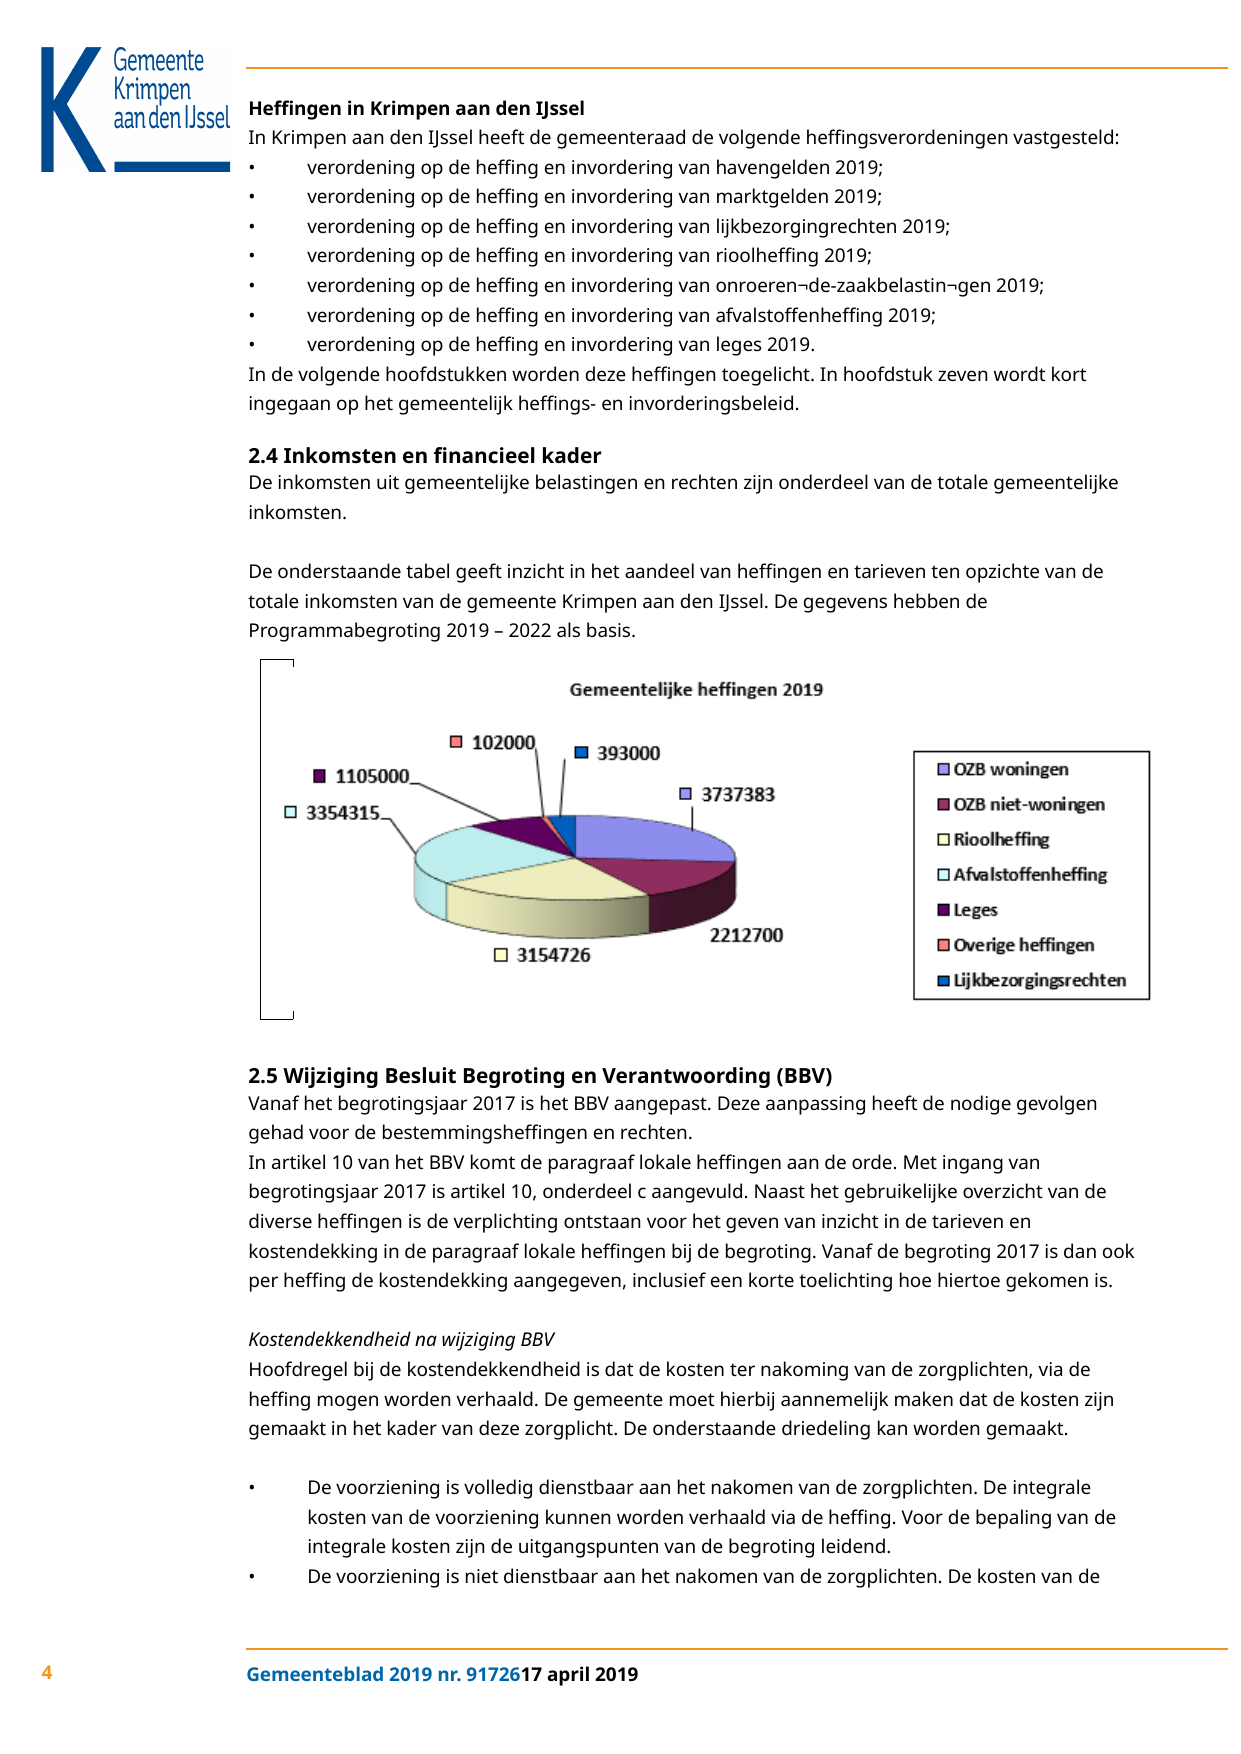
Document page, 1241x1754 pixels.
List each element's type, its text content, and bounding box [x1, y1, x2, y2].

picture [268, 667, 1155, 1011]
list verordening op de heffing en invordering van rioolheffing 2019; [248, 243, 1152, 268]
text In artikel 10 van het BBV komt de paragraaf lokale heffingen aan de orde. Met ingang van begrotingsjaar 2017 is artikel 10, onderdeel c aangevuld. Naast het gebruikelijke overzicht van de diverse heffingen is de verplichting ontstaan voor het geven van inzicht in de tarieven en kostendekking in de paragraaf lokale heffingen bij de begroting. Vanaf de begroting 2017 is dan ook per heffing de kostendekking aangegeven, inclusief een korte toelichting hoe hiertoe gekomen is. [248, 1149, 1152, 1293]
text 2.5 Wijziging Besluit Begroting en Verantwoording (BBV) [248, 1061, 1152, 1090]
text Kostendekkendheid na wijziging BBV [248, 1327, 1152, 1352]
picture [41, 47, 231, 172]
list De voorziening is volledig dienstbaar aan het nakomen van de zorgplichten. De integrale kosten van de voorziening kunnen worden verhaald via de heffing. Voor de bepaling van de integrale kosten zijn de uitgangspunten van de begroting leidend. [248, 1474, 1152, 1559]
list verordening op de heffing en invordering van afvalstoffenheffing 2019; [248, 302, 1152, 328]
text De onderstaande tabel geeft inzicht in het aandeel van heffingen en tarieven ten opzichte van de totale inkomsten van de gemeente Krimpen aan den IJssel. De gegevens hebben de Programmabegroting 2019 – 2022 als basis. [248, 558, 1152, 643]
text 2.4 Inkomsten en financieel kader [248, 441, 1152, 469]
text Heffingen in Krimpen aan den IJssel [248, 95, 1152, 121]
text Vanaf het begrotingsjaar 2017 is het BBV aangepast. Deze aanpassing heeft de nodige gevolgen gehad voor de bestemmingsheffingen en rechten. [248, 1090, 1152, 1145]
list verordening op de heffing en invordering van marktgelden 2019; [248, 183, 1152, 209]
text In de volgende hoofdstukken worden deze heffingen toegelicht. In hoofdstuk zeven wordt kort ingegaan op het gemeentelijk heffings- en invorderingsbeleid. [248, 361, 1152, 416]
list De voorziening is niet dienstbaar aan het nakomen van de zorgplichten. De kosten van de [248, 1563, 1152, 1589]
list verordening op de heffing en invordering van onroeren¬de-zaakbelastin¬gen 2019; [248, 272, 1152, 298]
list verordening op de heffing en invordering van lijkbezorgingrechten 2019; [248, 213, 1152, 239]
text In Krimpen aan den IJssel heeft de gemeenteraad de volgende heffingsverordeningen vastgesteld: [248, 124, 1152, 150]
list verordening op de heffing en invordering van havengelden 2019; [248, 154, 1152, 180]
list verordening op de heffing en invordering van leges 2019. [248, 331, 1152, 357]
text De inkomsten uit gemeentelijke belastingen en rechten zijn onderdeel van de totale gemeentelijke inkomsten. [248, 469, 1152, 525]
text Hoofdregel bij de kostendekkendheid is dat de kosten ter nakoming van de zorgplichten, via de heffing mogen worden verhaald. De gemeente moet hierbij aannemelijk maken dat de kosten zijn gemaakt in het kader van deze zorgplicht. De onderstaande driedeling kan worden gemaakt. [248, 1356, 1152, 1441]
